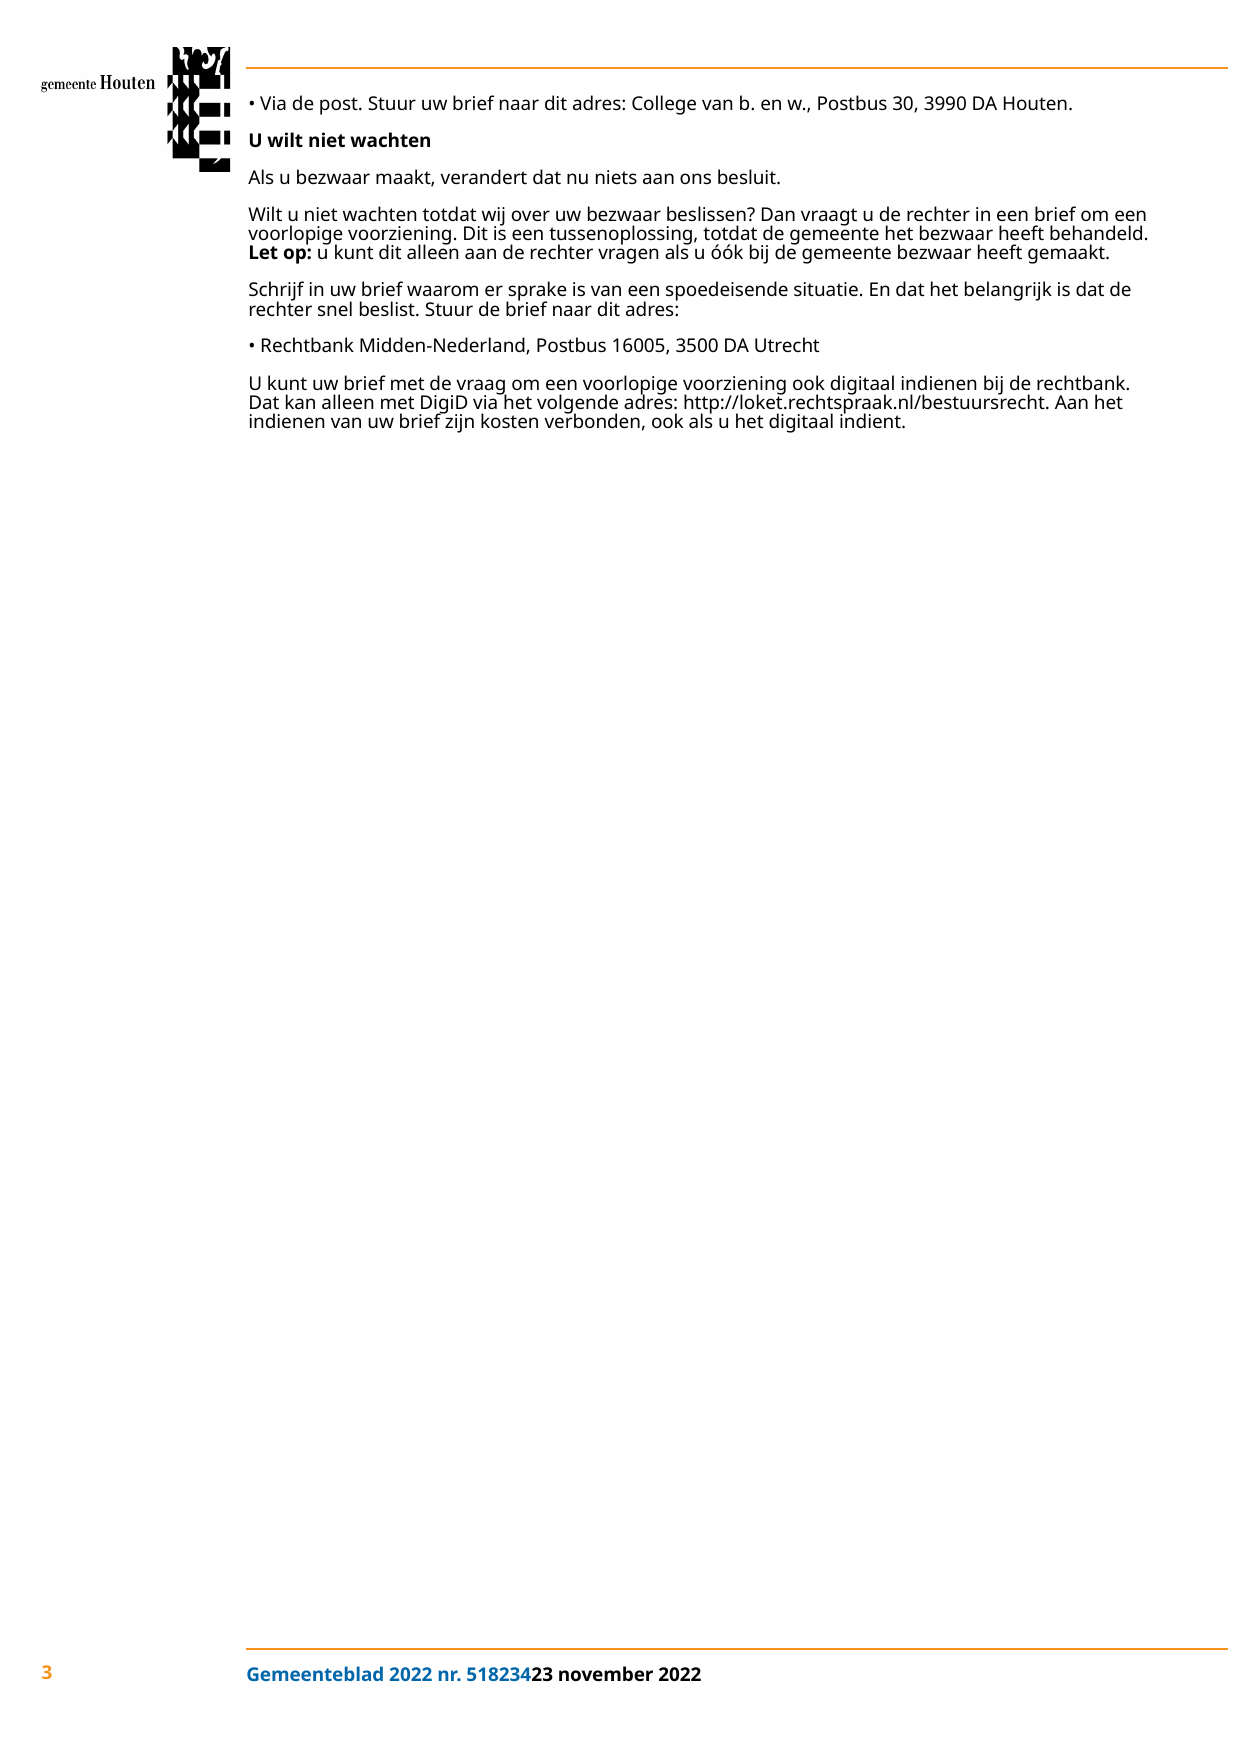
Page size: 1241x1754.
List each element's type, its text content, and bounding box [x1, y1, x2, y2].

text U kunt uw brief met de vraag om een voorlopige voorziening ook digitaal indienen bij de rechtbank. Dat kan alleen met DigiD via het volgende adres: http://loket.rechtspraak.nl/bestuursrecht. Aan het indienen van uw brief zijn kosten verbonden, ook als u het digitaal indient. [248, 374, 1152, 432]
text Schrijf in uw brief waarom er sprake is van een spoedeisende situatie. En dat het belangrijk is dat de rechter snel beslist. Stuur de brief naar dit adres: [248, 281, 1152, 320]
text • Via de post. Stuur uw brief naar dit adres: College van b. en w., Postbus 30, 3990 DA Houten. [248, 95, 1152, 114]
picture [41, 47, 231, 172]
text Als u bezwaar maakt, verandert dat nu niets aan ons besluit. [248, 169, 1152, 188]
text Wilt u niet wachten totdat wij over uw bezwaar beslissen? Dan vraagt u de rechter in een brief om een voorlopige voorziening. Dit is een tussenoplossing, totdat de gemeente het bezwaar heeft behandeld. Let op: u kunt dit alleen aan de rechter vragen als u óók bij de gemeente bezwaar heeft gemaakt. [248, 206, 1152, 263]
text • Rechtbank Midden-Nederland, Postbus 16005, 3500 DA Utrecht [248, 337, 1152, 357]
text U wilt niet wachten [248, 132, 1152, 151]
